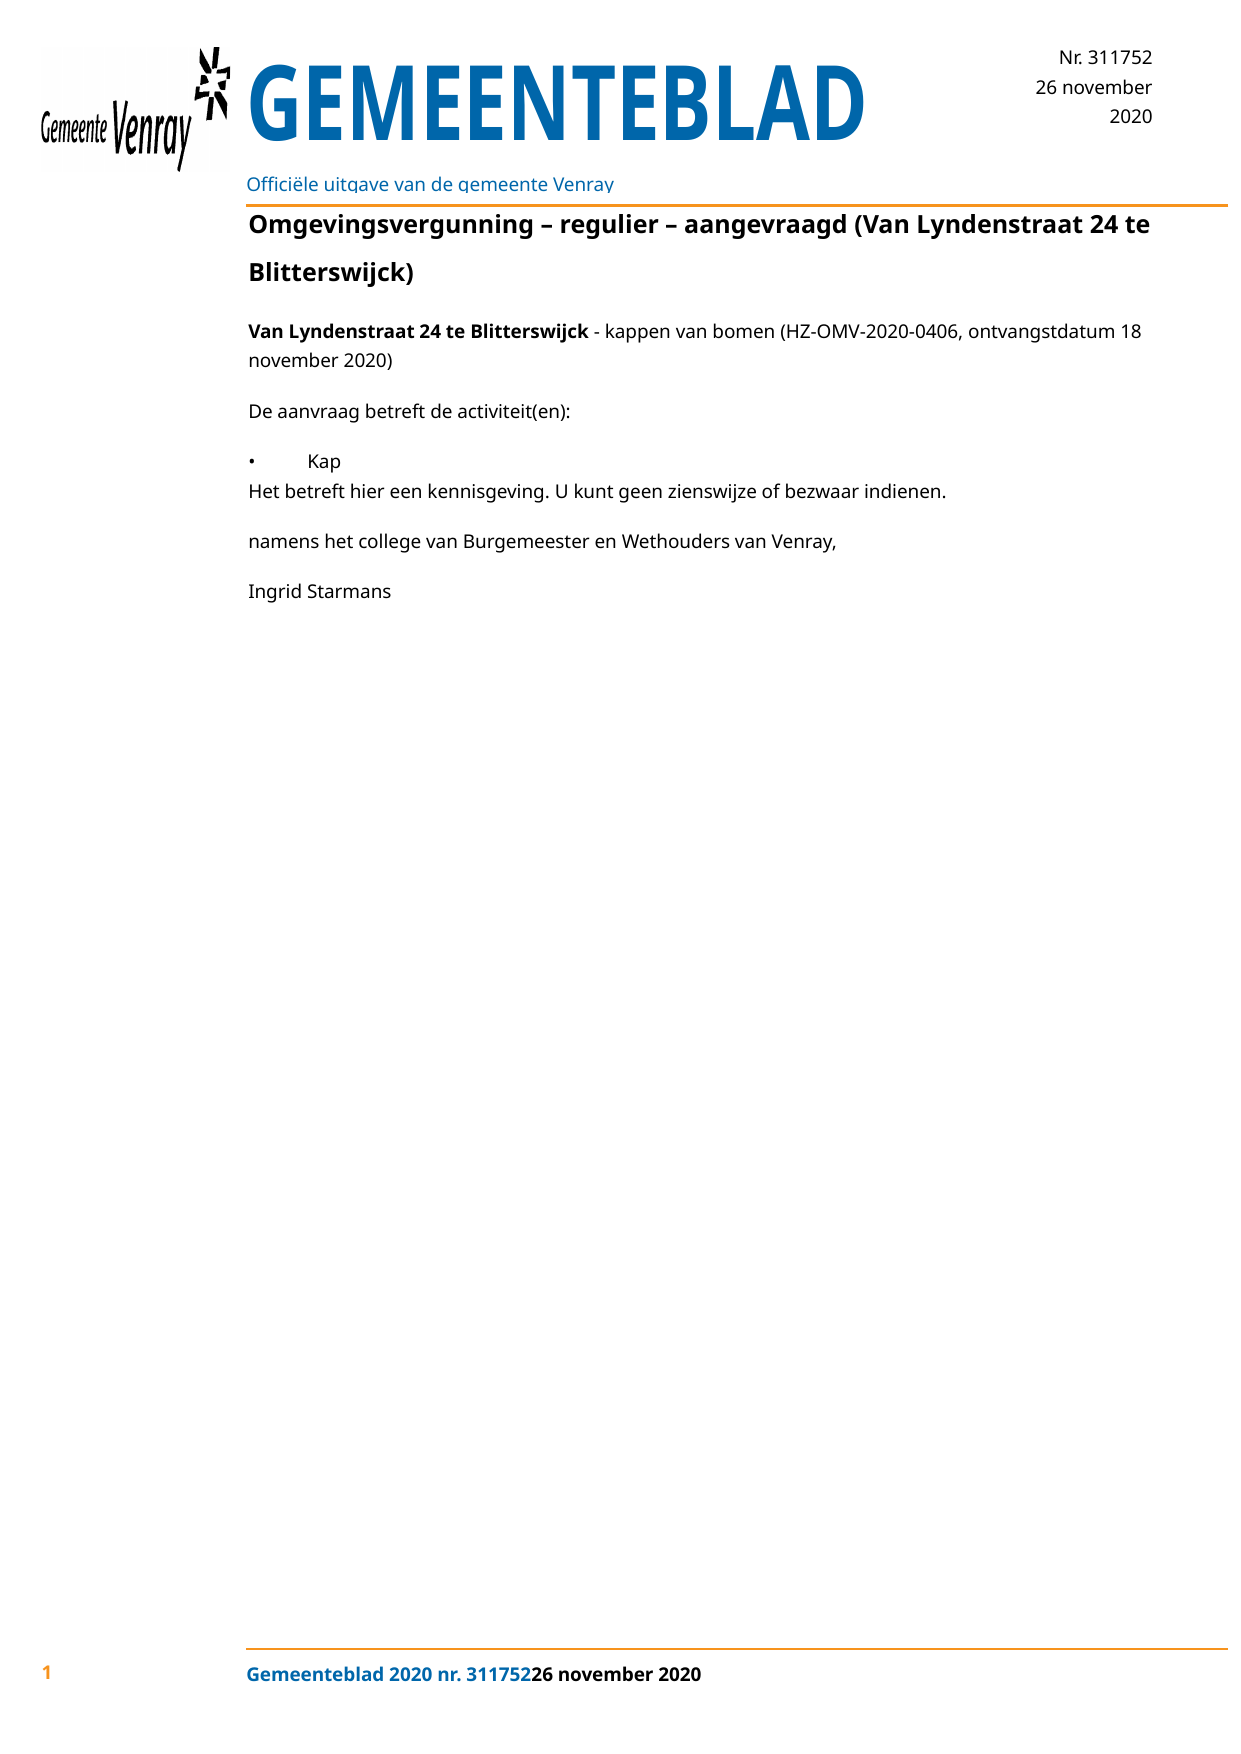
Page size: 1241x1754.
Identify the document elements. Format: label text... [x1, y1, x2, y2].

text Ingrid Starmans [248, 579, 1152, 604]
text Van Lyndenstraat 24 te Blitterswijck - kappen van bomen (HZ-OMV-2020-0406, ontvangstdatum 18 november 2020) [248, 318, 1152, 373]
list Kap [248, 448, 1152, 474]
picture [41, 47, 231, 172]
text Het betreft hier een kennisgeving. U kunt geen zienswijze of bezwaar indienen. [248, 478, 1152, 504]
text namens het college van Burgemeester en Wethouders van Venray, [248, 528, 1152, 554]
text De aanvraag betreft de activiteit(en): [248, 398, 1152, 424]
text Omgevingsvergunning – regulier – aangevraagd (Van Lyndenstraat 24 te Blitterswijck) [248, 207, 1152, 288]
